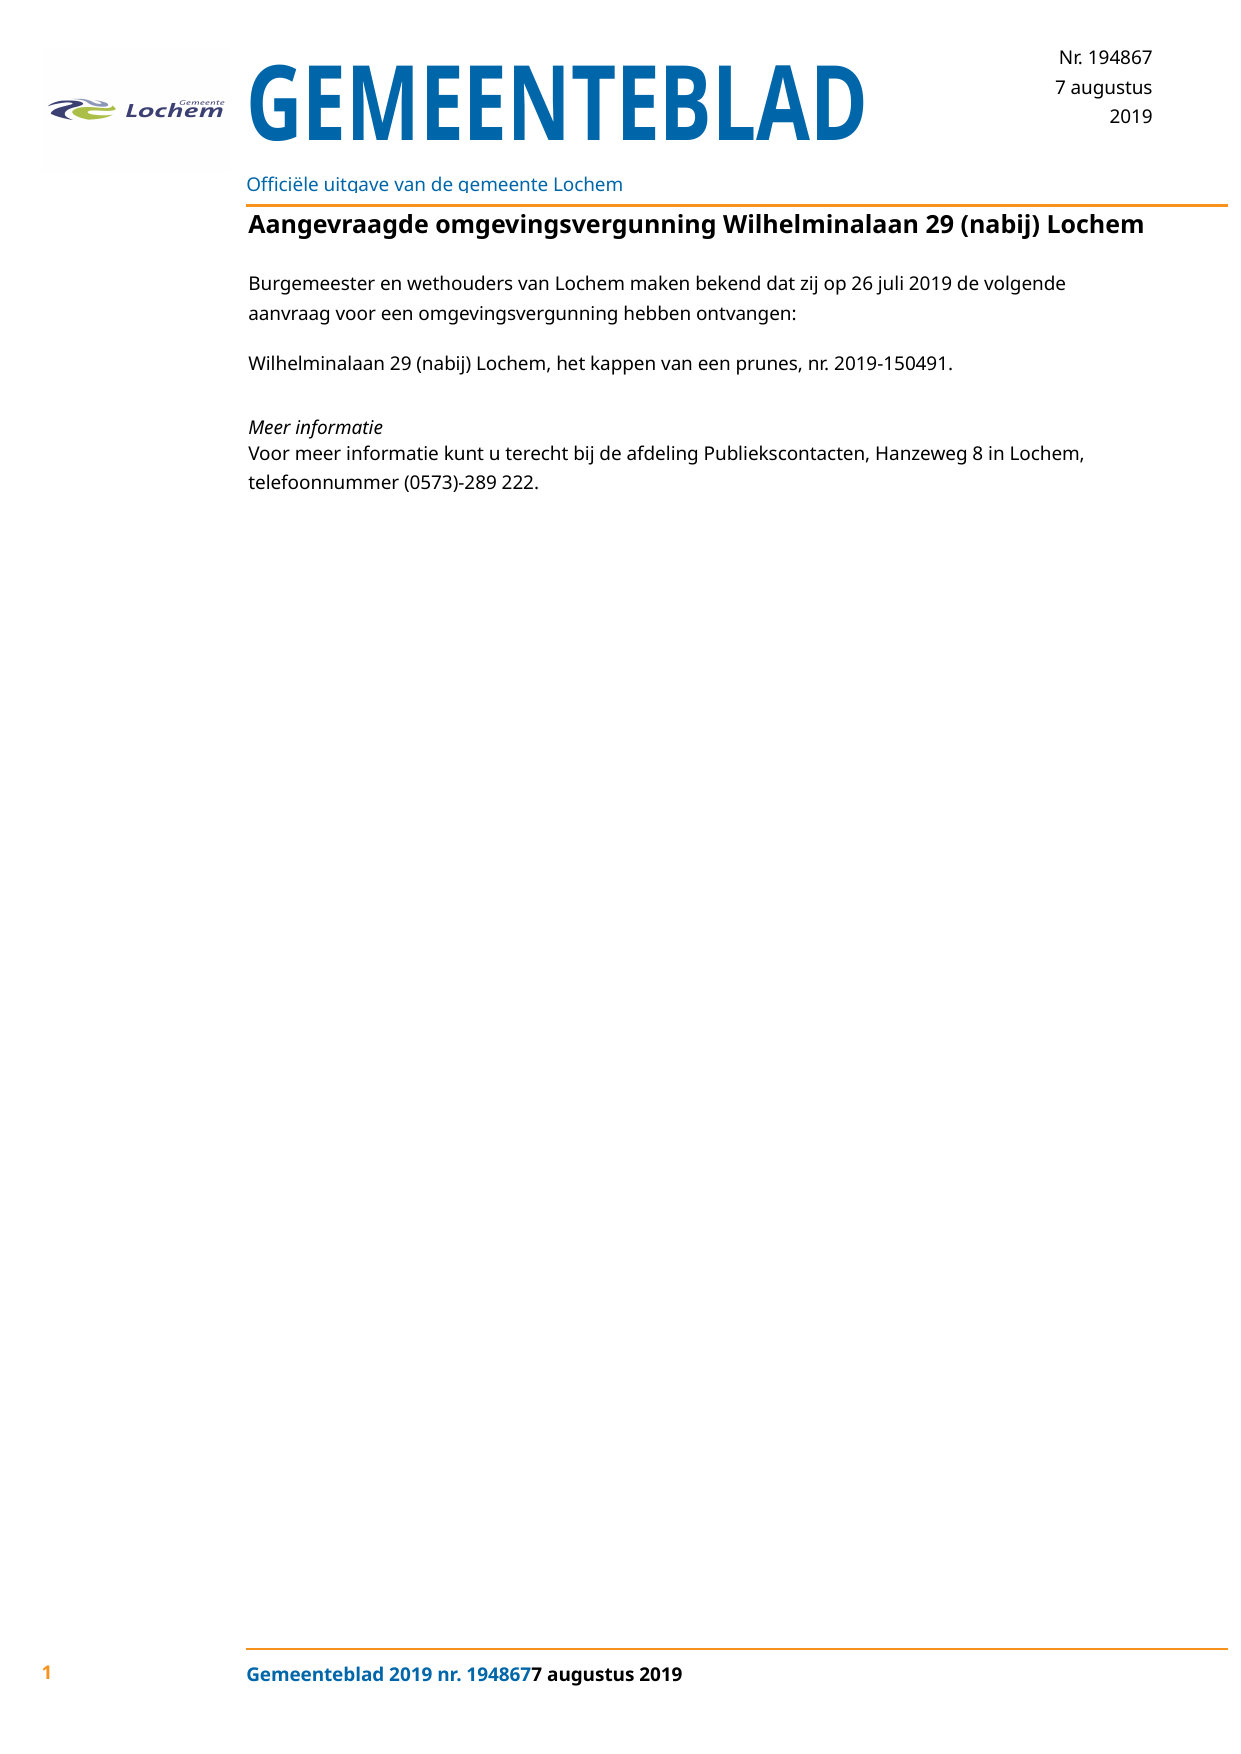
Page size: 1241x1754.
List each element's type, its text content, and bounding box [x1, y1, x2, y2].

text Burgemeester en wethouders van Lochem maken bekend dat zij op 26 juli 2019 de volgende aanvraag voor een omgevingsvergunning hebben ontvangen: [248, 270, 1152, 326]
text Meer informatie [248, 414, 1152, 440]
text Aangevraagde omgevingsvergunning Wilhelminalaan 29 (nabij) Lochem [248, 207, 1152, 241]
picture [41, 47, 231, 172]
text Wilhelminalaan 29 (nabij) Lochem, het kappen van een prunes, nr. 2019-150491. [248, 350, 1152, 376]
text Voor meer informatie kunt u terecht bij de afdeling Publiekscontacten, Hanzeweg 8 in Lochem, telefoonnummer (0573)-289 222. [248, 440, 1152, 495]
